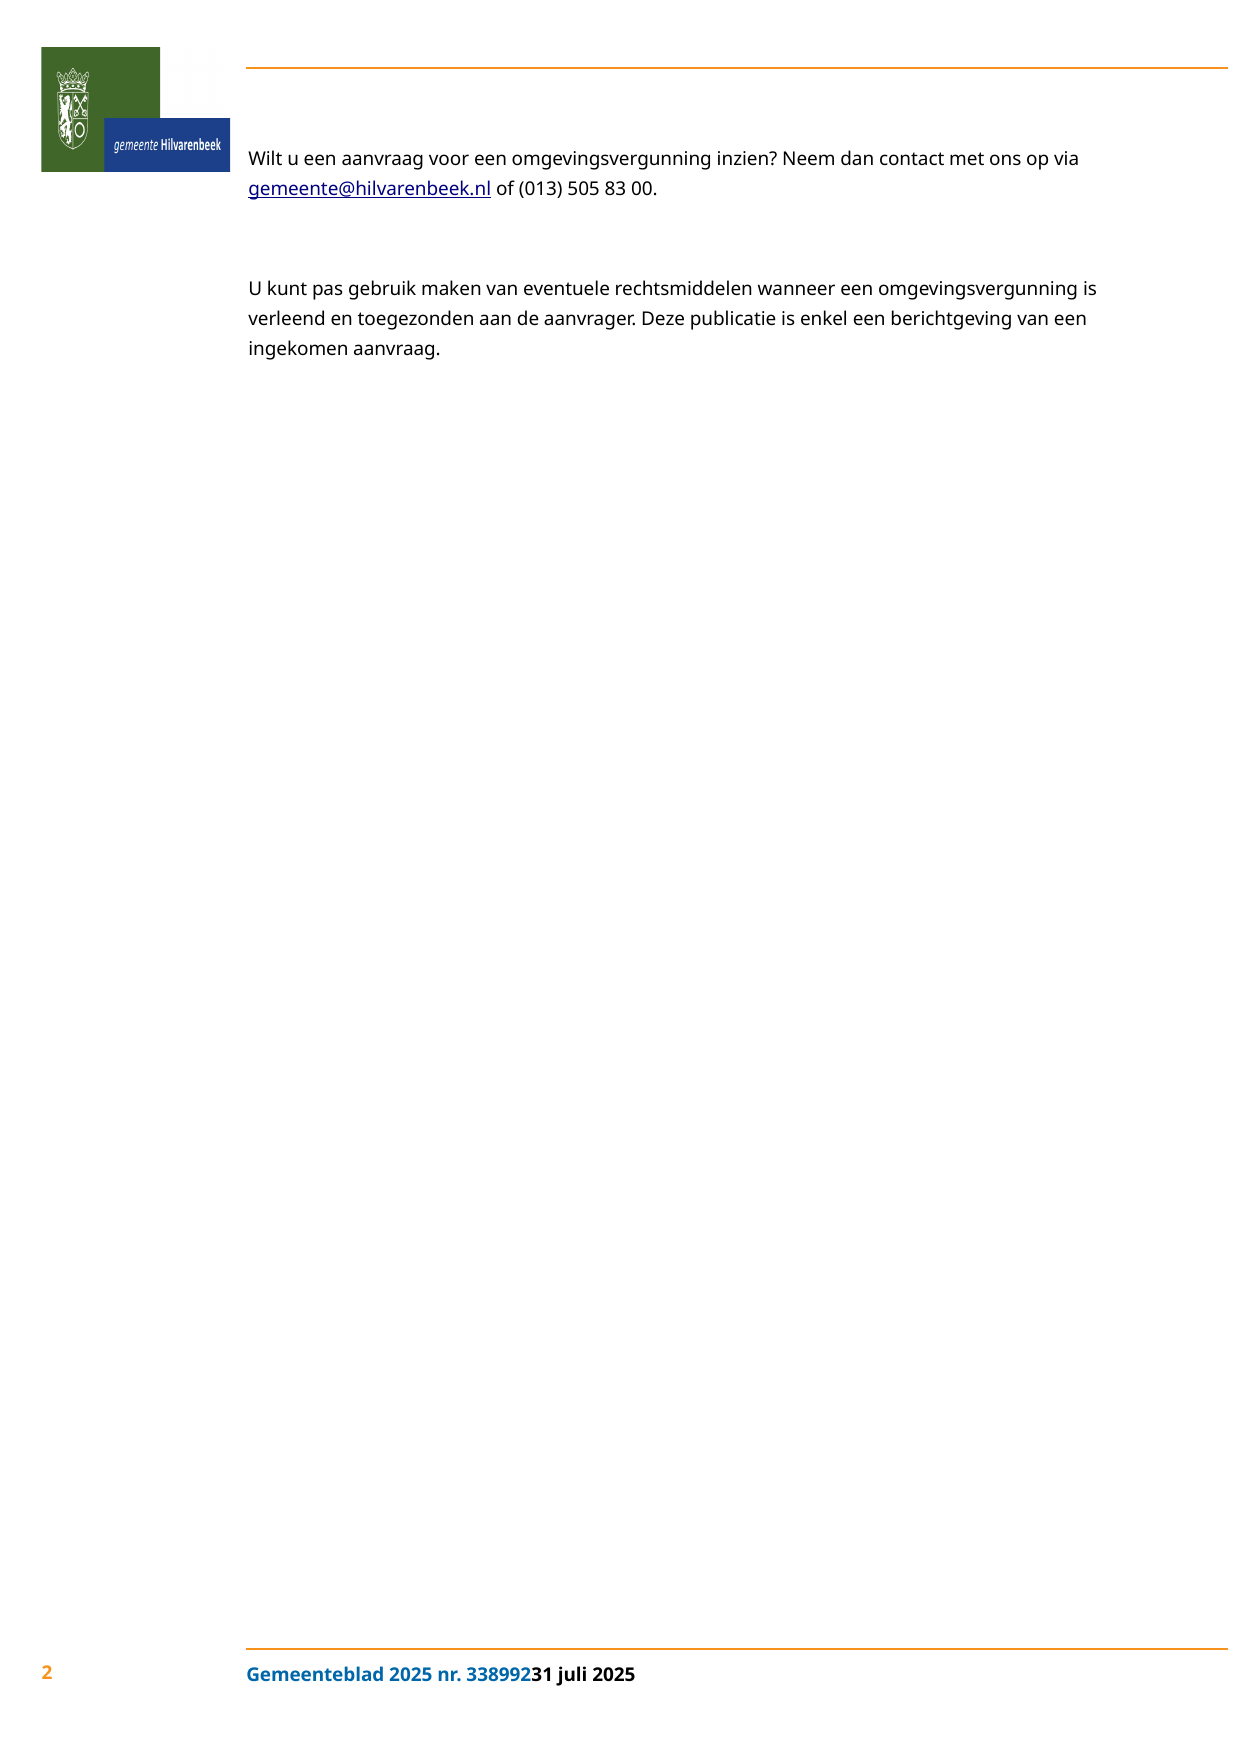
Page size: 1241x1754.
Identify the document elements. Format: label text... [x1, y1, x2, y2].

text Wilt u een aanvraag voor een omgevingsvergunning inzien? Neem dan contact met ons op via gemeente@hilvarenbeek.nl of (013) 505 83 00. [248, 145, 1152, 201]
picture [41, 47, 231, 172]
text U kunt pas gebruik maken van eventuele rechtsmiddelen wanneer een omgevingsvergunning is verleend en toegezonden aan de aanvrager. Deze publicatie is enkel een berichtgeving van een ingekomen aanvraag. [248, 276, 1152, 361]
